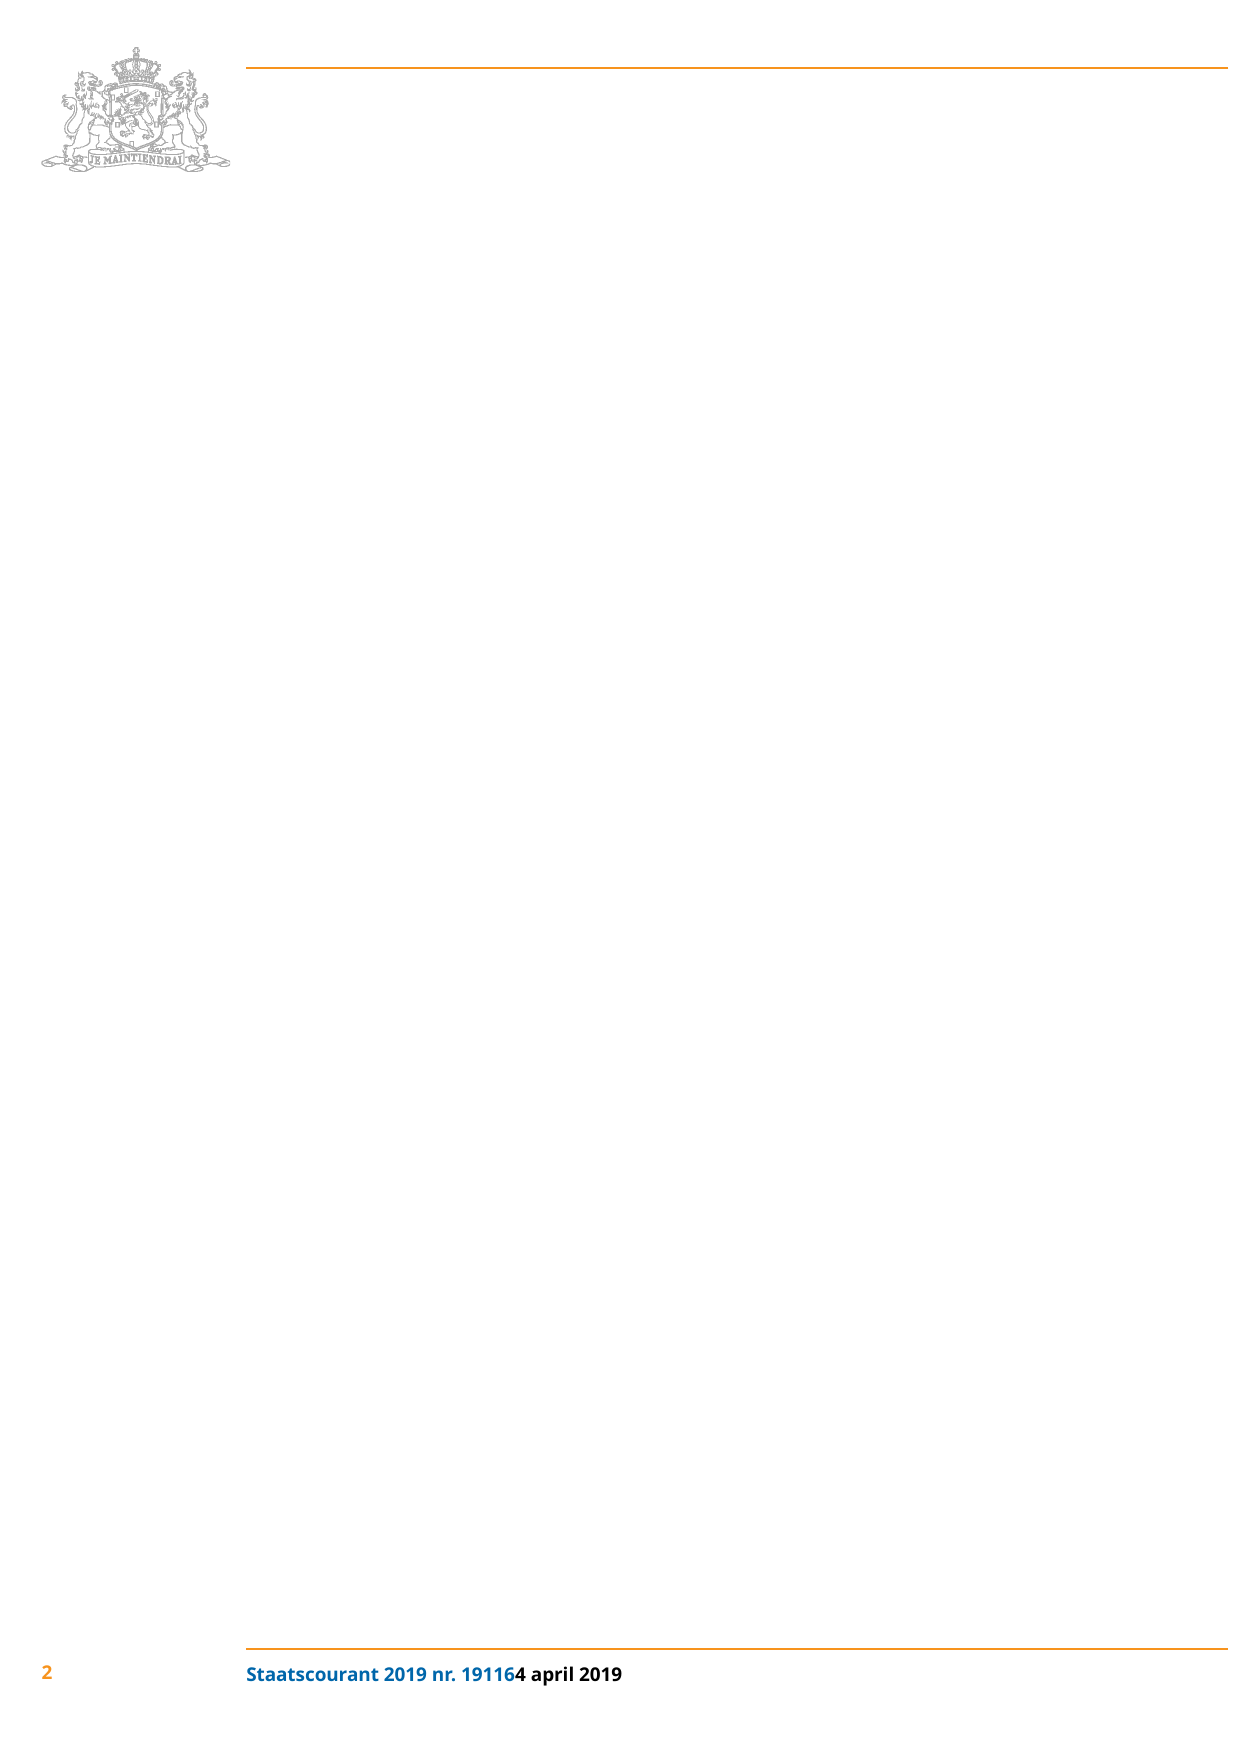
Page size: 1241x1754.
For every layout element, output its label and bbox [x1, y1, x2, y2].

picture [41, 47, 231, 172]
